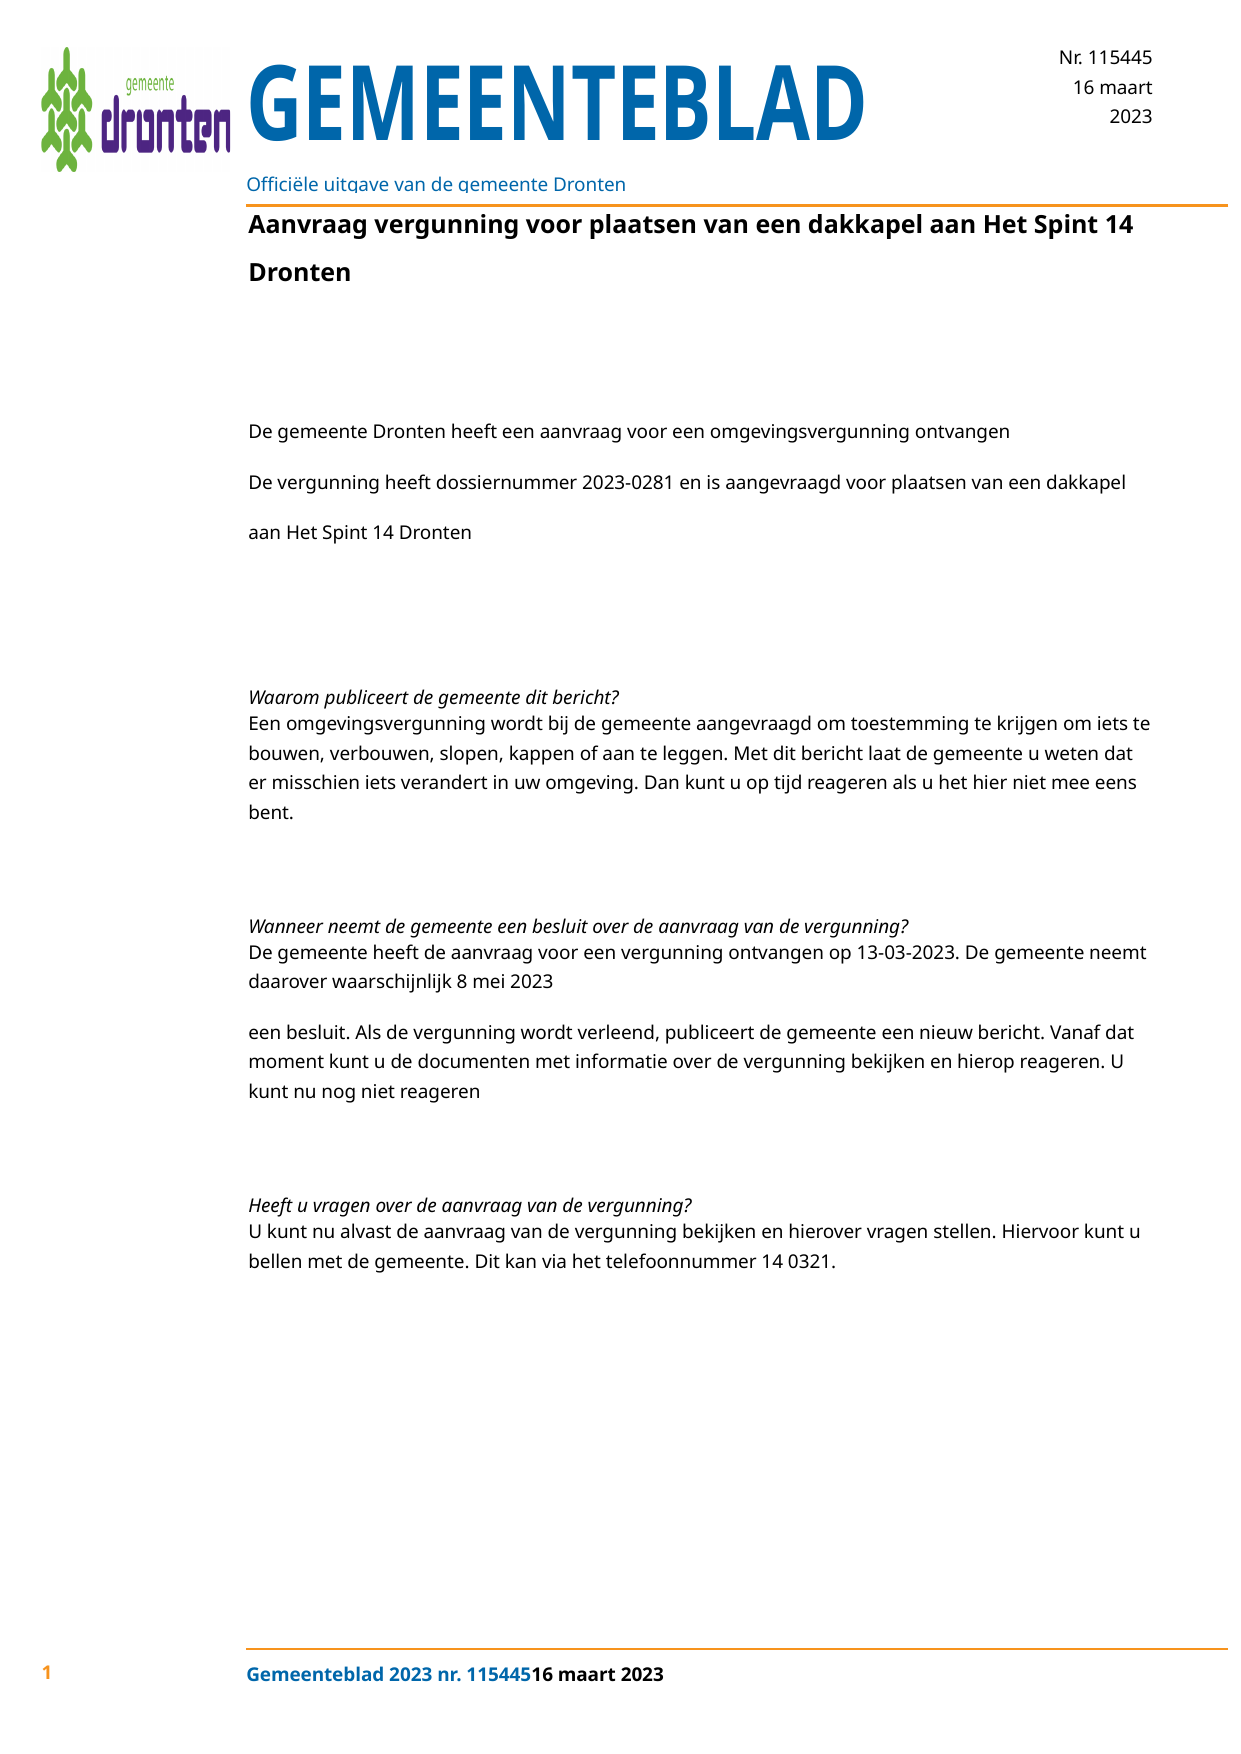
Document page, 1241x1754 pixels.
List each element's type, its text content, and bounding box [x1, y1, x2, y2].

text De gemeente Dronten heeft een aanvraag voor een omgevingsvergunning ontvangen [248, 419, 1152, 444]
text Aanvraag vergunning voor plaatsen van een dakkapel aan Het Spint 14 Dronten [248, 207, 1152, 288]
text Waarom publiceert de gemeente dit bericht? [248, 684, 1152, 710]
text Een omgevingsvergunning wordt bij de gemeente aangevraagd om toestemming te krijgen om iets te bouwen, verbouwen, slopen, kappen of aan te leggen. Met dit bericht laat de gemeente u weten dat er misschien iets verandert in uw omgeving. Dan kunt u op tijd reageren als u het hier niet mee eens bent. [248, 710, 1152, 824]
text U kunt nu alvast de aanvraag van de vergunning bekijken en hierover vragen stellen. Hiervoor kunt u bellen met de gemeente. Dit kan via het telefoonnummer 14 0321. [248, 1218, 1152, 1273]
text een besluit. Als de vergunning wordt verleend, publiceert de gemeente een nieuw bericht. Vanaf dat moment kunt u de documenten met informatie over de vergunning bekijken en hierop reageren. U kunt nu nog niet reageren [248, 1019, 1152, 1104]
text De gemeente heeft de aanvraag voor een vergunning ontvangen op 13-03-2023. De gemeente neemt daarover waarschijnlijk 8 mei 2023 [248, 939, 1152, 994]
picture [41, 47, 231, 172]
text Wanneer neemt de gemeente een besluit over de aanvraag van de vergunning? [248, 913, 1152, 939]
text De vergunning heeft dossiernummer 2023-0281 en is aangevraagd voor plaatsen van een dakkapel [248, 469, 1152, 495]
text aan Het Spint 14 Dronten [248, 519, 1152, 545]
text Heeft u vragen over de aanvraag van de vergunning? [248, 1192, 1152, 1218]
